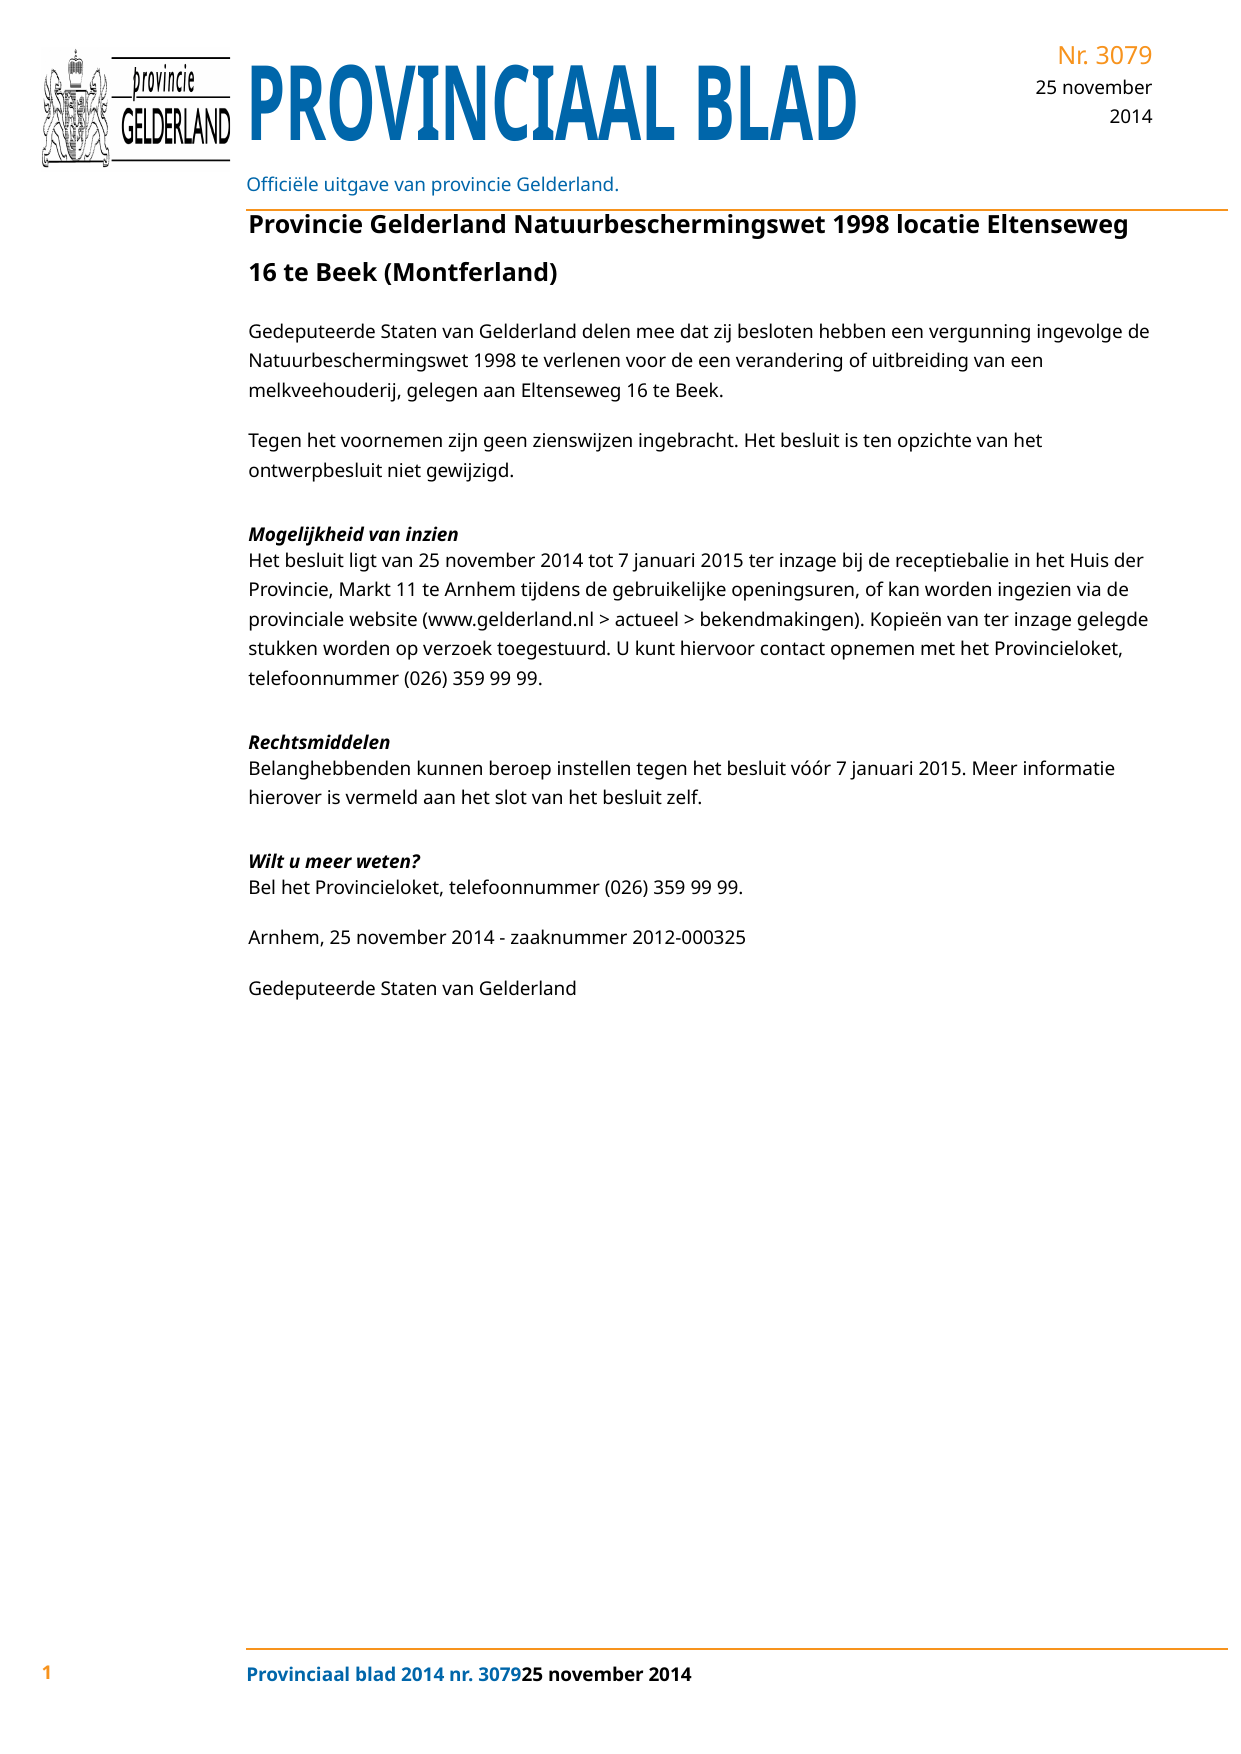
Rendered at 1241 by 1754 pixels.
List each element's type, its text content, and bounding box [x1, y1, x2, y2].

text Tegen het voornemen zijn geen zienswijzen ingebracht. Het besluit is ten opzichte van het ontwerpbesluit niet gewijzigd. [248, 427, 1152, 483]
text Gedeputeerde Staten van Gelderland [248, 975, 1152, 1001]
text Mogelijkheid van inzien [248, 521, 1152, 547]
text Rechtsmiddelen [248, 729, 1152, 755]
text Provincie Gelderland Natuurbeschermingswet 1998 locatie Eltenseweg 16 te Beek (Montferland) [248, 211, 1152, 288]
text Gedeputeerde Staten van Gelderland delen mee dat zij besloten hebben een vergunning ingevolge de Natuurbeschermingswet 1998 te verlenen voor de een verandering of uitbreiding van een melkveehouderij, gelegen aan Eltenseweg 16 te Beek. [248, 318, 1152, 403]
text Het besluit ligt van 25 november 2014 tot 7 januari 2015 ter inzage bij de receptiebalie in het Huis der Provincie, Markt 11 te Arnhem tijdens de gebruikelijke openingsuren, of kan worden ingezien via de provinciale website (www.gelderland.nl > actueel > bekendmakingen). Kopieën van ter inzage gelegde stukken worden op verzoek toegestuurd. U kunt hiervoor contact opnemen met het Provincieloket, telefoonnummer (026) 359 99 99. [248, 547, 1152, 691]
text Bel het Provincieloket, telefoonnummer (026) 359 99 99. [248, 874, 1152, 900]
text Wilt u meer weten? [248, 848, 1152, 874]
text Arnhem, 25 november 2014 - zaaknummer 2012-000325 [248, 924, 1152, 950]
picture [41, 47, 231, 172]
text Belanghebbenden kunnen beroep instellen tegen het besluit vóór 7 januari 2015. Meer informatie hierover is vermeld aan het slot van het besluit zelf. [248, 755, 1152, 810]
